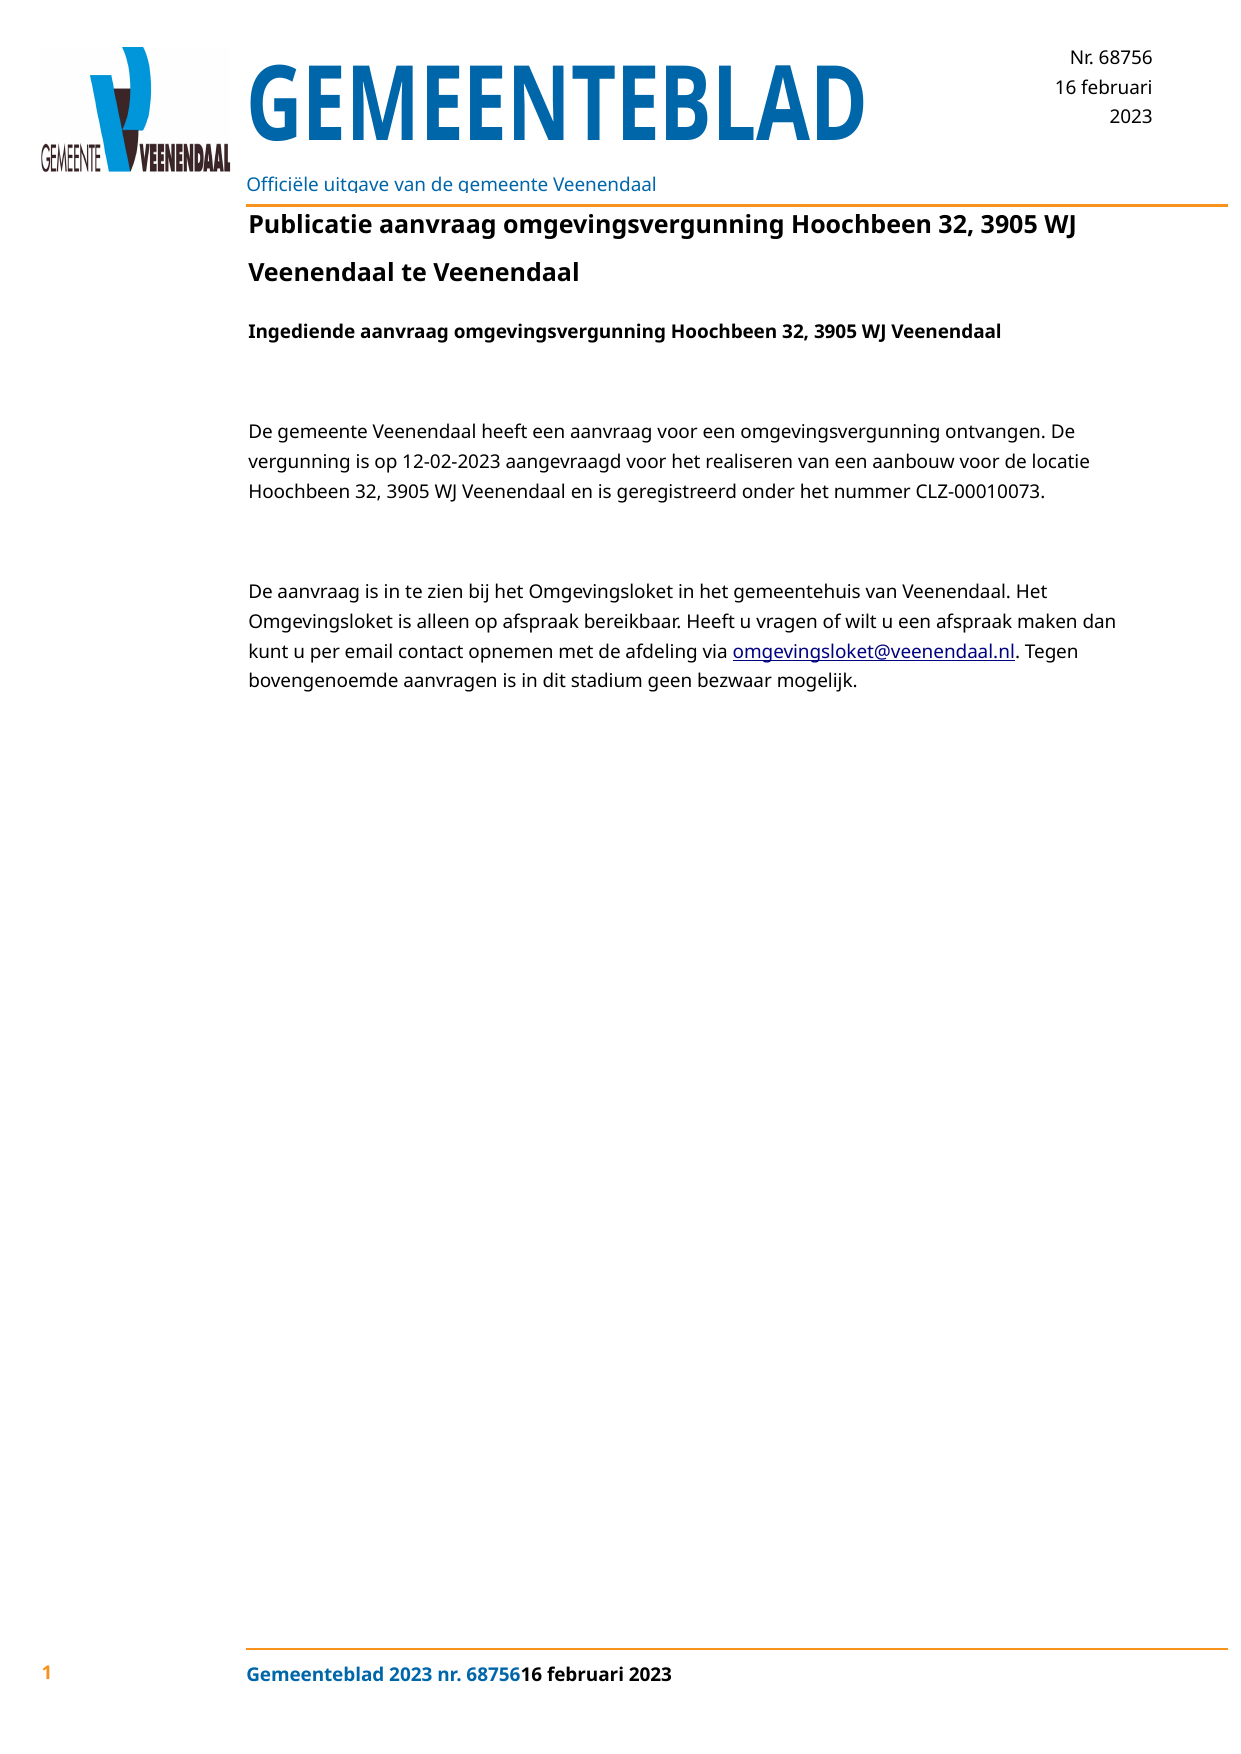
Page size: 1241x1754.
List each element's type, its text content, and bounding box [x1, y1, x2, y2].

text Publicatie aanvraag omgevingsvergunning Hoochbeen 32, 3905 WJ Veenendaal te Veenendaal [248, 207, 1152, 288]
text De gemeente Veenendaal heeft een aanvraag voor een omgevingsvergunning ontvangen. De vergunning is op 12-02-2023 aangevraagd voor het realiseren van een aanbouw voor de locatie Hoochbeen 32, 3905 WJ Veenendaal en is geregistreerd onder het nummer CLZ-00010073. [248, 419, 1152, 504]
text De aanvraag is in te zien bij het Omgevingsloket in het gemeentehuis van Veenendaal. Het Omgevingsloket is alleen op afspraak bereikbaar. Heeft u vragen of wilt u een afspraak maken dan kunt u per email contact opnemen met de afdeling via omgevingsloket@veenendaal.nl. Tegen bovengenoemde aanvragen is in dit stadium geen bezwaar mogelijk. [248, 579, 1152, 693]
text Ingediende aanvraag omgevingsvergunning Hoochbeen 32, 3905 WJ Veenendaal [248, 318, 1152, 344]
picture [123, 47, 231, 172]
picture [41, 47, 130, 172]
